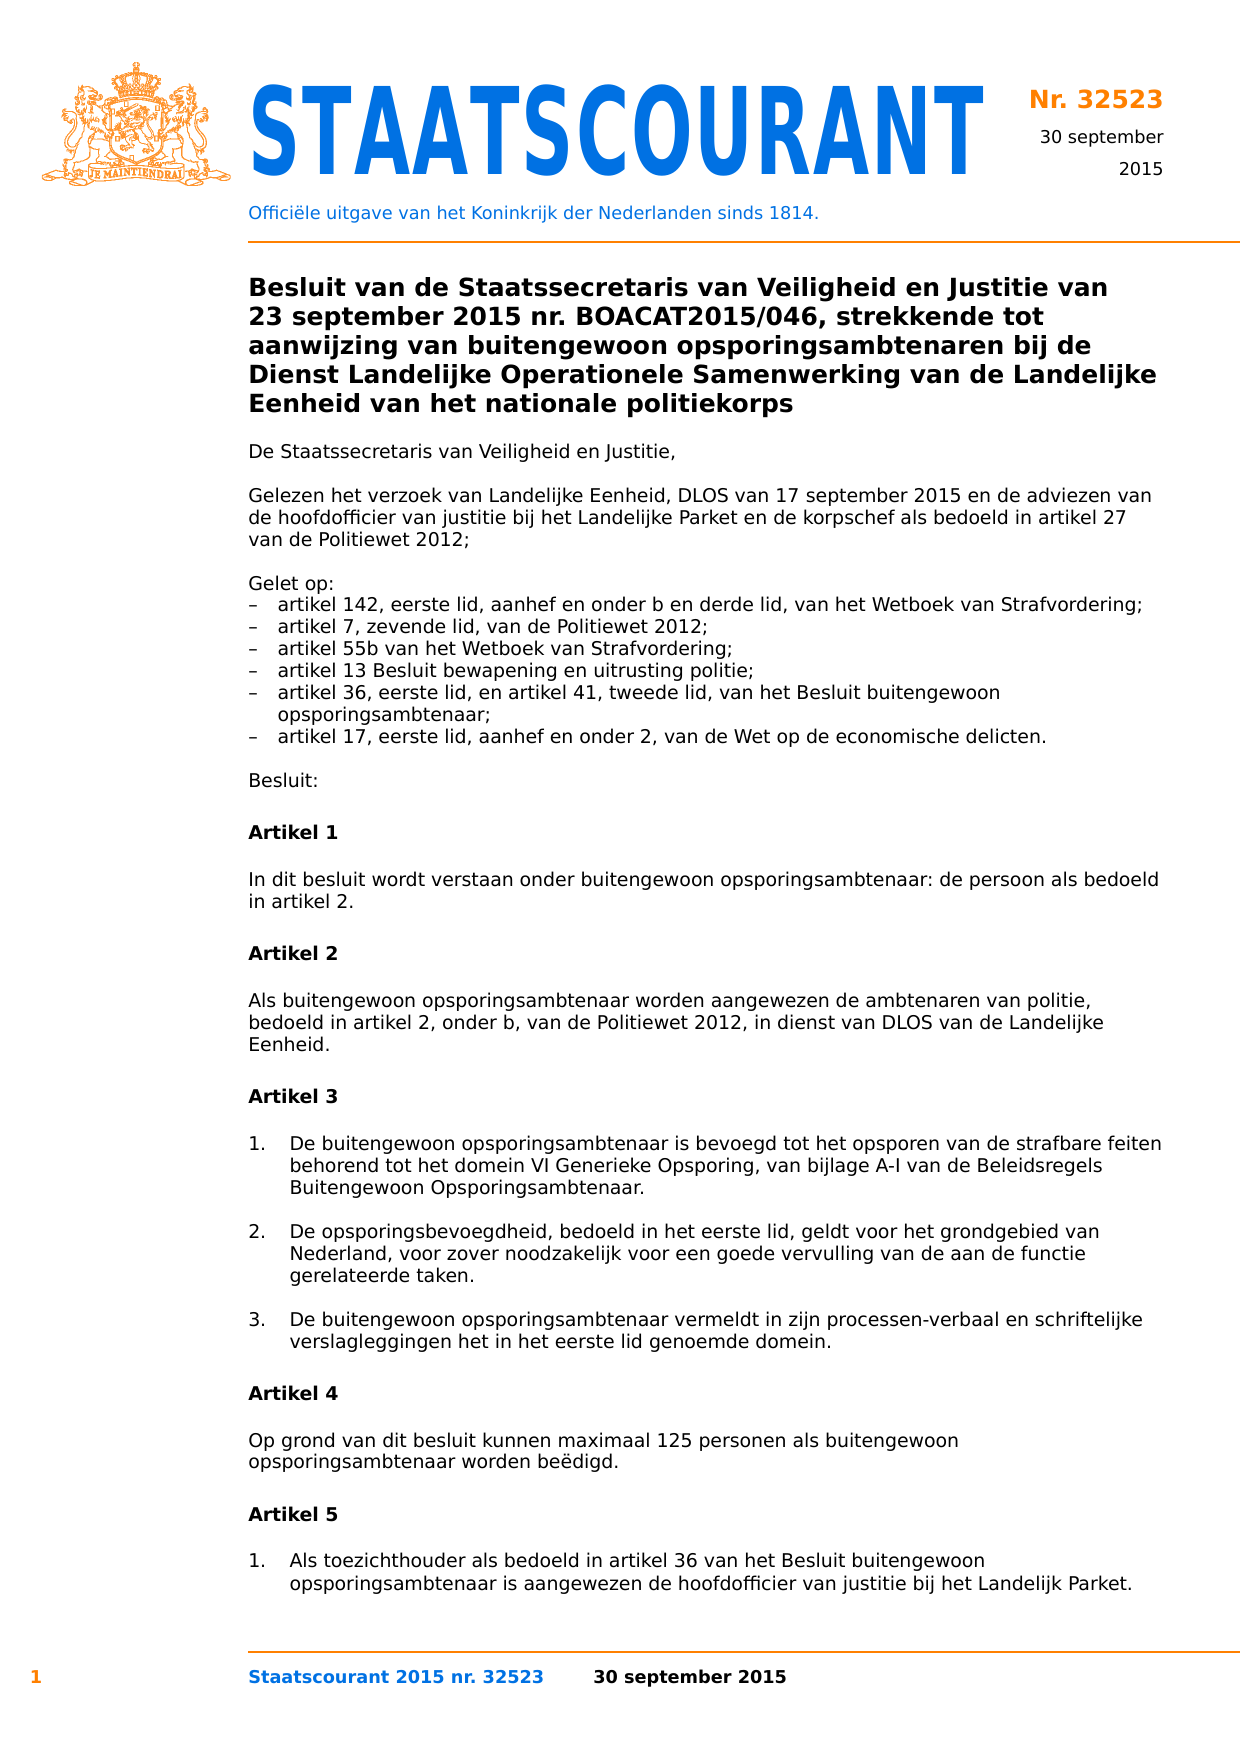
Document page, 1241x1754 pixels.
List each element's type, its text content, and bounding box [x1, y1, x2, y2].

table_cell 2015 [998, 153, 1240, 203]
subtitle Artikel 2 [248, 943, 1163, 965]
text – artikel 13 Besluit bewapening en uitrusting politie; [248, 660, 1163, 682]
picture [41, 62, 231, 186]
text 3. De buitengewoon opsporingsambtenaar vermeldt in zijn processen-verbaal en schriftelijke verslagleggingen het in het eerste lid genoemde domein. [248, 1308, 1163, 1352]
text Gelezen het verzoek van Landelijke Eenheid, DLOS van 17 september 2015 en de adviezen van de hoofdofficier van justitie bij het Landelijke Parket en de korpschef als bedoeld in artikel 27 van de Politiewet 2012; [248, 484, 1163, 551]
subtitle Besluit van de Staatssecretaris van Veiligheid en Justitie van 23 september 2015 nr. BOACAT2015/046, strekkende tot aanwijzing van buitengewoon opsporingsambtenaren bij de Dienst Landelijke Operationele Samenwerking van de Landelijke Eenheid van het nationale politiekorps [248, 273, 1163, 419]
text Gelet op: [248, 572, 1163, 594]
subtitle Artikel 1 [248, 822, 1163, 844]
text 1. Als toezichthouder als bedoeld in artikel 36 van het Besluit buitengewoon opsporingsambtenaar is aangewezen de hoofdofficier van justitie bij het Landelijk Parket. [248, 1550, 1163, 1594]
table_header STAATSCOURANT [248, 62, 998, 203]
subtitle Artikel 5 [248, 1503, 1163, 1525]
subtitle Artikel 4 [248, 1382, 1163, 1404]
text In dit besluit wordt verstaan onder buitengewoon opsporingsambtenaar: de persoon als bedoeld in artikel 2. [248, 869, 1163, 913]
text 2. De opsporingsbevoegdheid, bedoeld in het eerste lid, geldt voor het grondgebied van Nederland, voor zover noodzakelijk voor een goede vervulling van de aan de functie gerelateerde taken. [248, 1221, 1163, 1287]
table_header Nr. 32523 [998, 62, 1240, 121]
text – artikel 17, eerste lid, aanhef en onder 2, van de Wet op de economische delicten. [248, 726, 1163, 748]
text – artikel 142, eerste lid, aanhef en onder b en derde lid, van het Wetboek van Strafvordering; [248, 594, 1163, 616]
text 1. De buitengewoon opsporingsambtenaar is bevoegd tot het opsporen van de strafbare feiten behorend tot het domein VI Generieke Opsporing, van bijlage A-I van de Beleidsregels Buitengewoon Opsporingsambtenaar. [248, 1133, 1163, 1199]
text Besluit: [248, 770, 1163, 792]
text Als buitengewoon opsporingsambtenaar worden aangewezen de ambtenaren van politie, bedoeld in artikel 2, onder b, van de Politiewet 2012, in dienst van DLOS van de Landelijke Eenheid. [248, 990, 1163, 1056]
table_cell Officiële uitgave van het Koninkrijk der Nederlanden sinds 1814. [248, 203, 1240, 241]
text – artikel 36, eerste lid, en artikel 41, tweede lid, van het Besluit buitengewoon opsporingsambtenaar; [248, 682, 1163, 726]
table_header [25, 62, 248, 241]
table_cell 30 september [998, 121, 1240, 153]
text – artikel 7, zevende lid, van de Politiewet 2012; [248, 616, 1163, 638]
subtitle Artikel 3 [248, 1086, 1163, 1108]
text Op grond van dit besluit kunnen maximaal 125 personen als buitengewoon opsporingsambtenaar worden beëdigd. [248, 1429, 1163, 1473]
text – artikel 55b van het Wetboek van Strafvordering; [248, 638, 1163, 660]
text De Staatssecretaris van Veiligheid en Justitie, [248, 441, 1163, 463]
